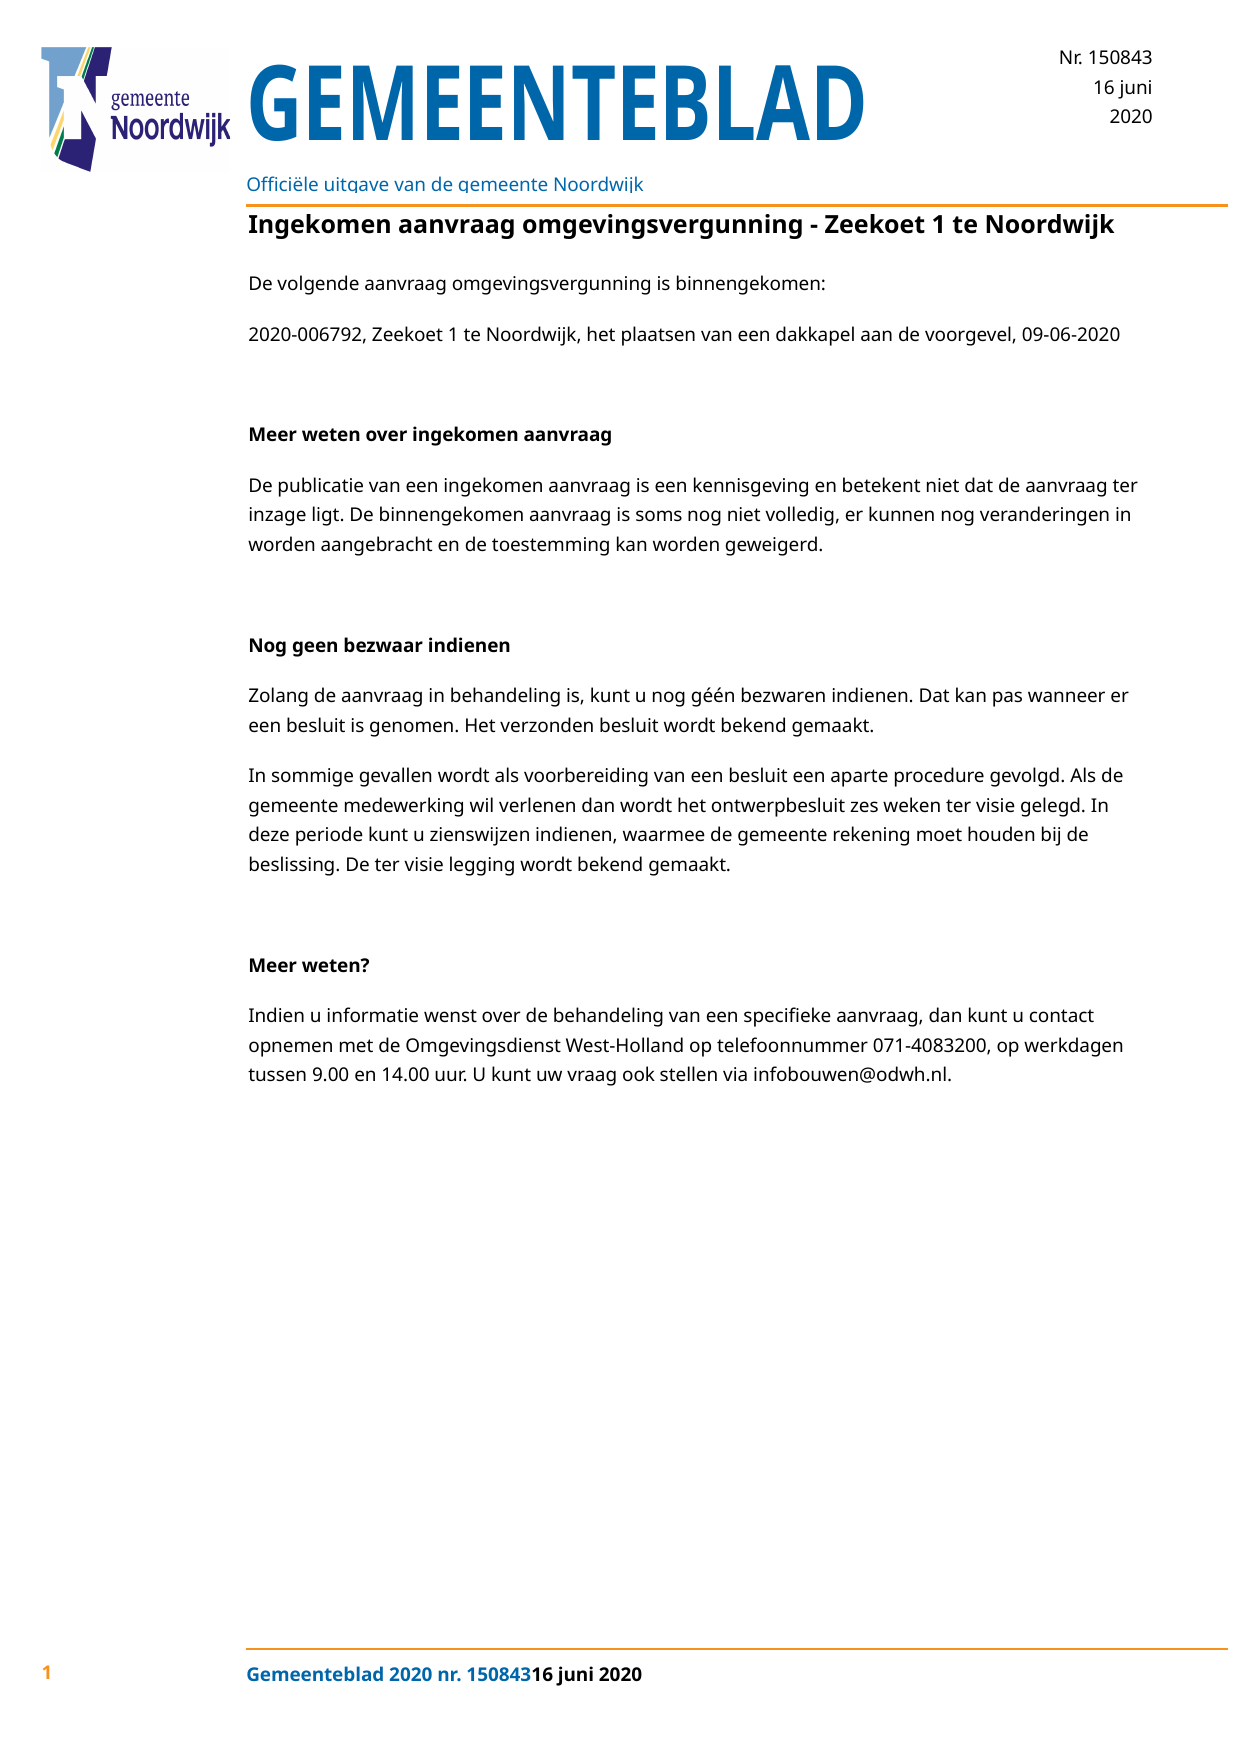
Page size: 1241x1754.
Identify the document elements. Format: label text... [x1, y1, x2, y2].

text De volgende aanvraag omgevingsvergunning is binnengekomen: [248, 270, 1152, 296]
text Indien u informatie wenst over de behandeling van een specifieke aanvraag, dan kunt u contact opnemen met de Omgevingsdienst West-Holland op telefoonnummer 071-4083200, op werkdagen tussen 9.00 en 14.00 uur. U kunt uw vraag ook stellen via infobouwen@odwh.nl. [248, 1002, 1152, 1087]
picture [41, 47, 231, 172]
text Meer weten over ingekomen aanvraag [248, 422, 1152, 447]
text De publicatie van een ingekomen aanvraag is een kennisgeving en betekent niet dat de aanvraag ter inzage ligt. De binnengekomen aanvraag is soms nog niet volledig, er kunnen nog veranderingen in worden aangebracht en de toestemming kan worden geweigerd. [248, 472, 1152, 557]
text Nog geen bezwaar indienen [248, 632, 1152, 658]
text Ingekomen aanvraag omgevingsvergunning - Zeekoet 1 te Noordwijk [248, 207, 1152, 241]
text Meer weten? [248, 952, 1152, 978]
text 2020-006792, Zeekoet 1 te Noordwijk, het plaatsen van een dakkapel aan de voorgevel, 09-06-2020 [248, 321, 1152, 346]
text Zolang de aanvraag in behandeling is, kunt u nog géén bezwaren indienen. Dat kan pas wanneer er een besluit is genomen. Het verzonden besluit wordt bekend gemaakt. [248, 682, 1152, 738]
text In sommige gevallen wordt als voorbereiding van een besluit een aparte procedure gevolgd. Als de gemeente medewerking wil verlenen dan wordt het ontwerpbesluit zes weken ter visie gelegd. In deze periode kunt u zienswijzen indienen, waarmee de gemeente rekening moet houden bij de beslissing. De ter visie legging wordt bekend gemaakt. [248, 762, 1152, 877]
